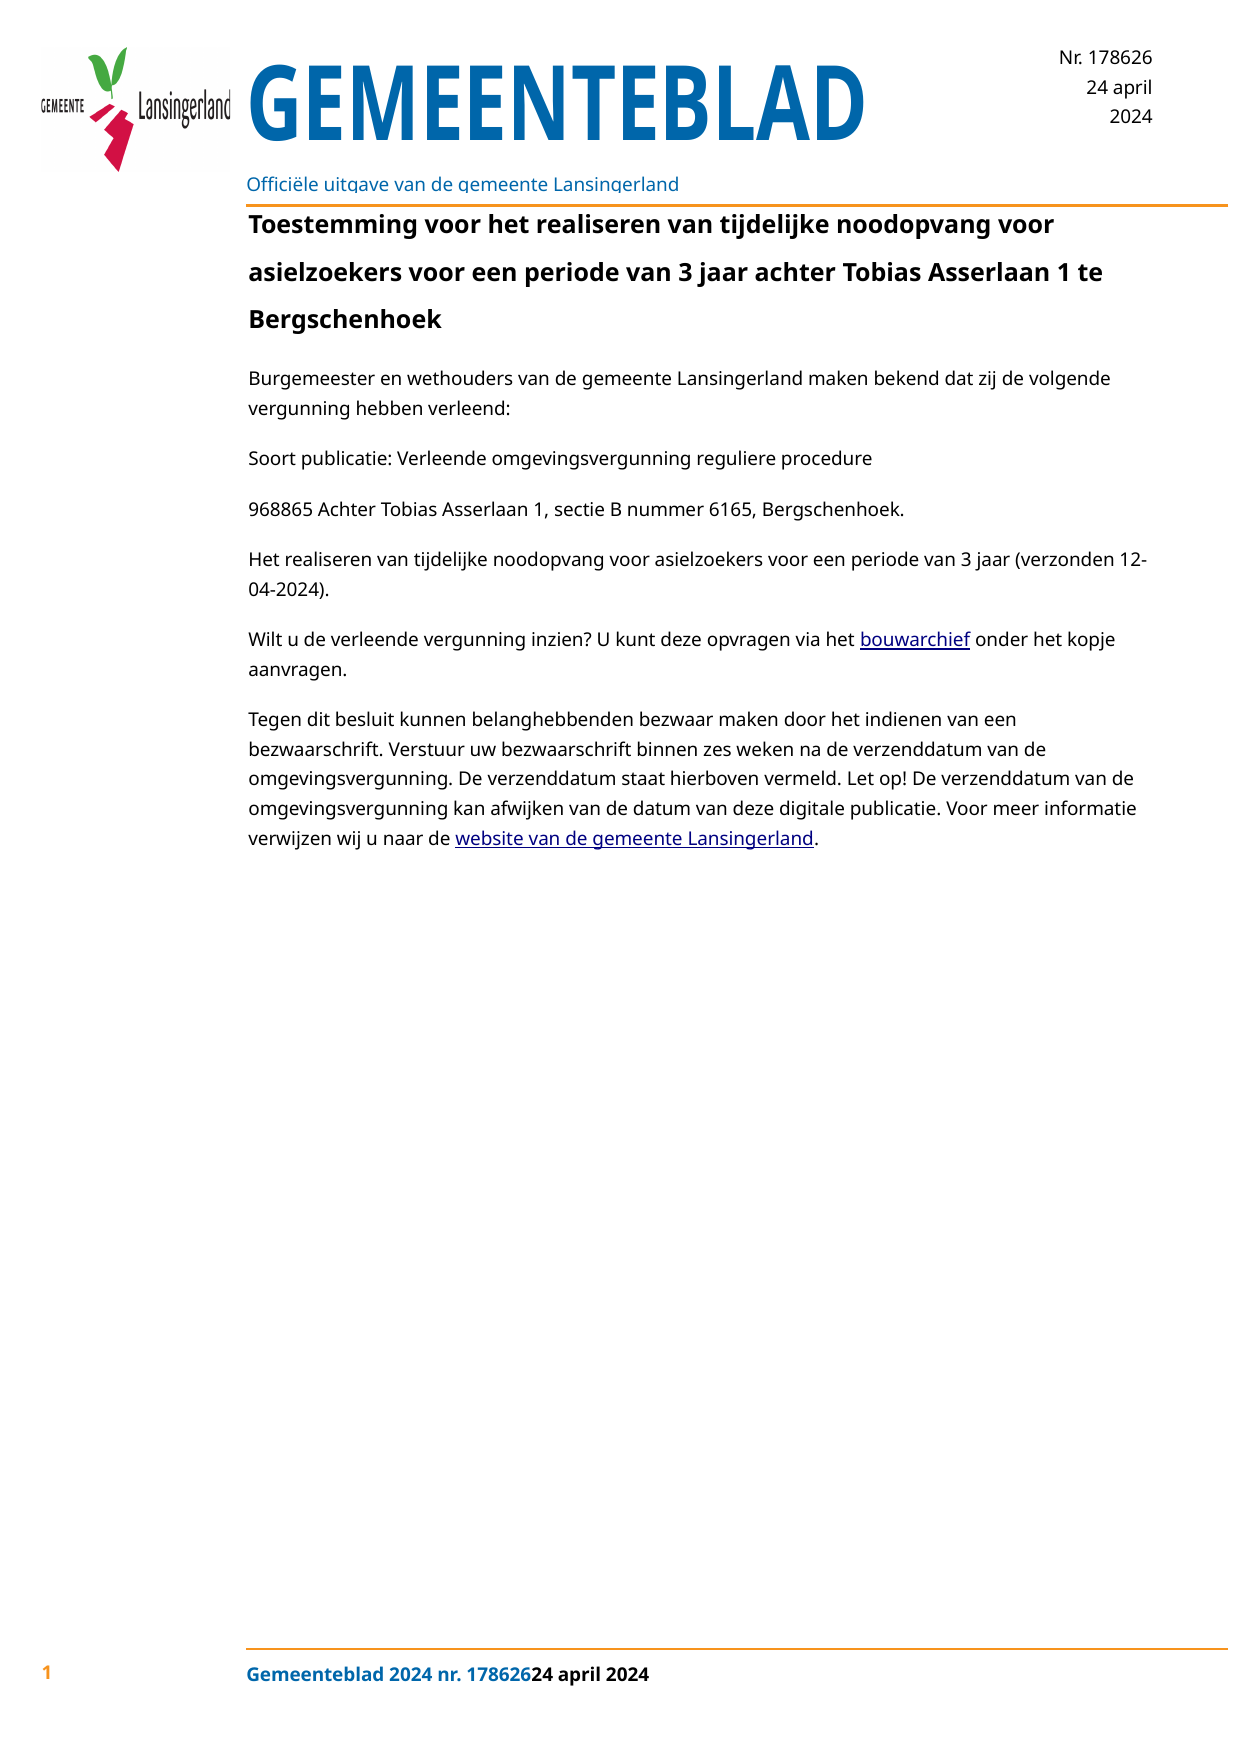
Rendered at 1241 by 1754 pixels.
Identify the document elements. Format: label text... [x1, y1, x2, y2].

text Het realiseren van tijdelijke noodopvang voor asielzoekers voor een periode van 3 jaar (verzonden 12-04-2024). [248, 546, 1152, 602]
text Wilt u de verleende vergunning inzien? U kunt deze opvragen via het bouwarchief onder het kopje aanvragen. [248, 626, 1152, 682]
text Burgemeester en wethouders van de gemeente Lansingerland maken bekend dat zij de volgende vergunning hebben verleend: [248, 366, 1152, 421]
text Tegen dit besluit kunnen belanghebbenden bezwaar maken door het indienen van een bezwaarschrift. Verstuur uw bezwaarschrift binnen zes weken na de verzenddatum van de omgevingsvergunning. De verzenddatum staat hierboven vermeld. Let op! De verzenddatum van de omgevingsvergunning kan afwijken van de datum van deze digitale publicatie. Voor meer informatie verwijzen wij u naar de website van de gemeente Lansingerland. [248, 706, 1152, 850]
picture [41, 47, 231, 172]
text Toestemming voor het realiseren van tijdelijke noodopvang voor asielzoekers voor een periode van 3 jaar achter Tobias Asserlaan 1 te Bergschenhoek [248, 207, 1152, 336]
text 968865 Achter Tobias Asserlaan 1, sectie B nummer 6165, Bergschenhoek. [248, 496, 1152, 522]
text Soort publicatie: Verleende omgevingsvergunning reguliere procedure [248, 446, 1152, 471]
